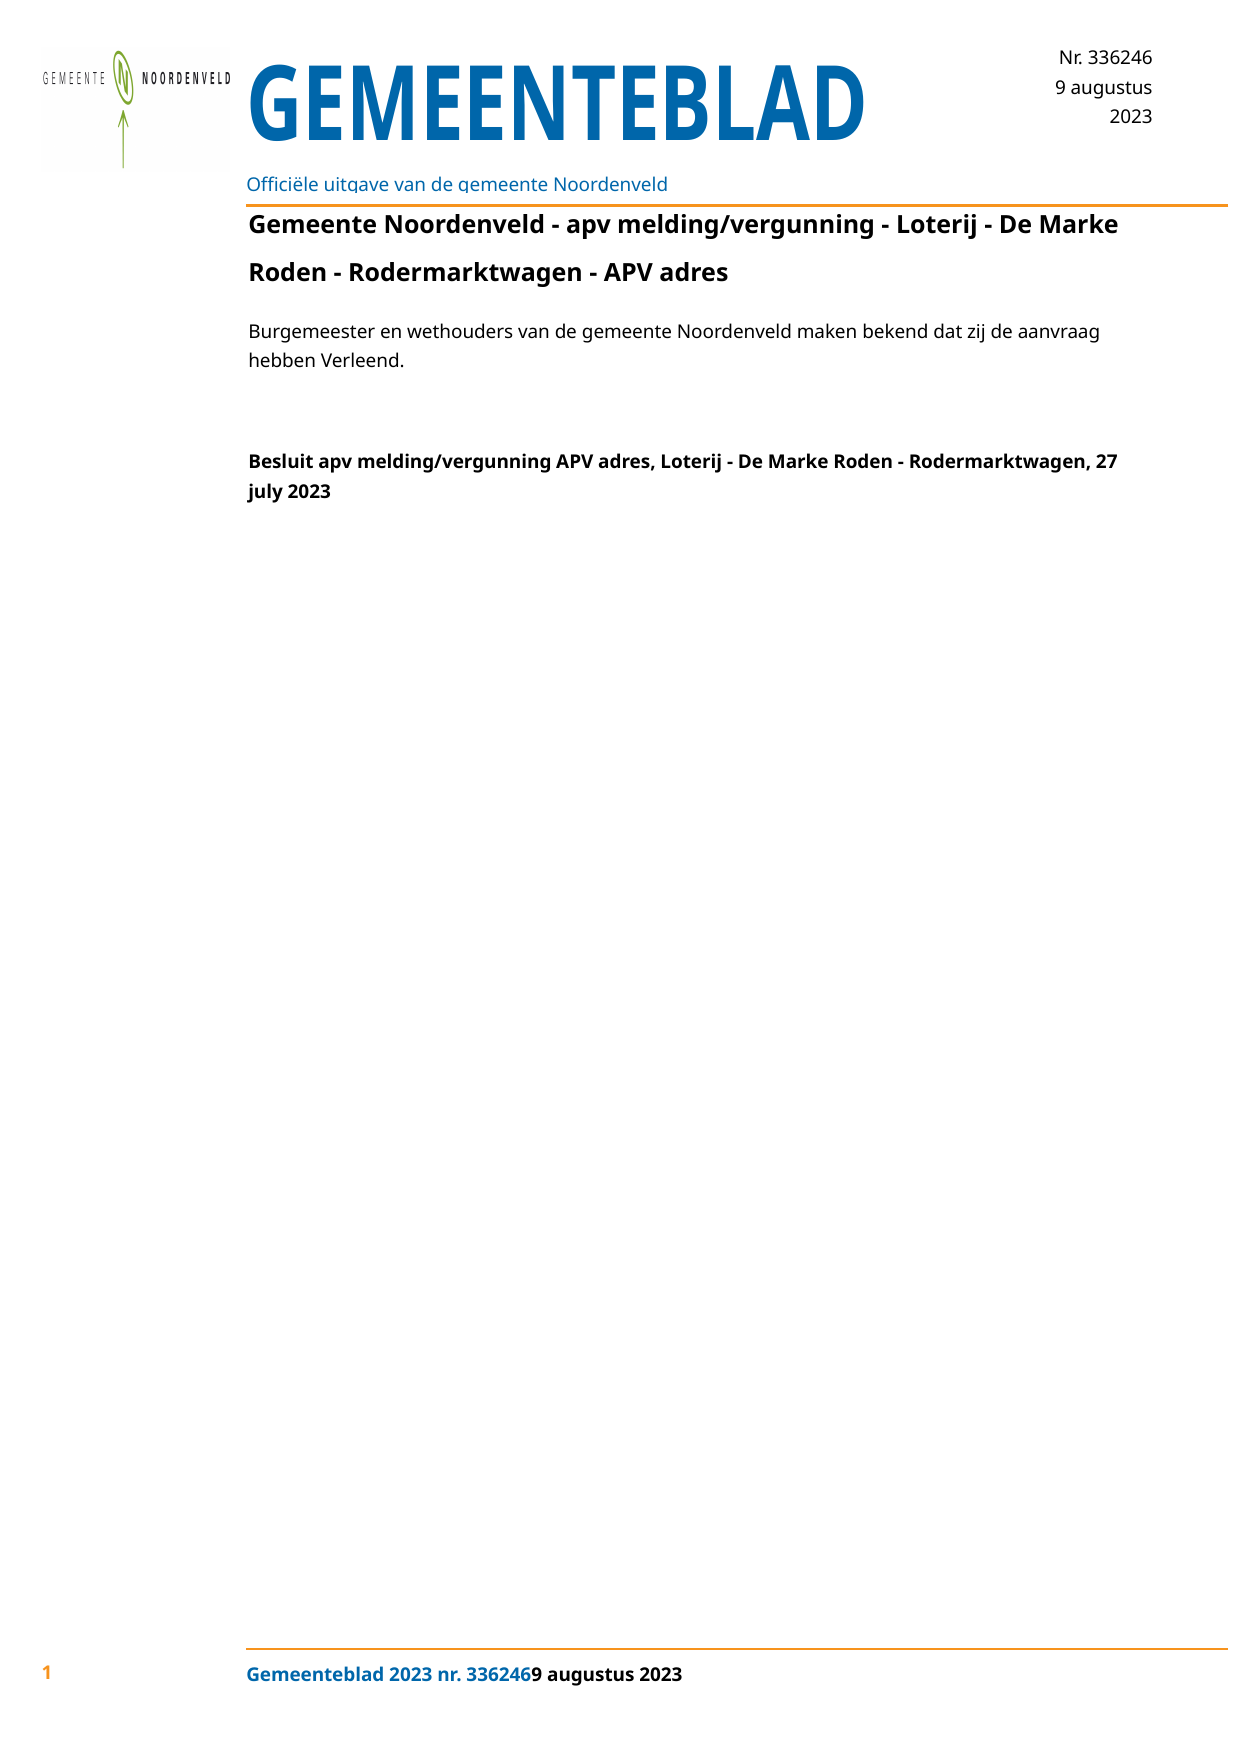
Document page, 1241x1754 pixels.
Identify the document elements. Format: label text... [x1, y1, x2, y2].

text Gemeente Noordenveld - apv melding/vergunning - Loterij - De Marke Roden - Rodermarktwagen - APV adres [248, 207, 1152, 288]
text Burgemeester en wethouders van de gemeente Noordenveld maken bekend dat zij de aanvraag hebben Verleend. [248, 318, 1152, 373]
picture [41, 47, 231, 172]
text Besluit apv melding/vergunning APV adres, Loterij - De Marke Roden - Rodermarktwagen, 27 july 2023 [248, 448, 1152, 504]
